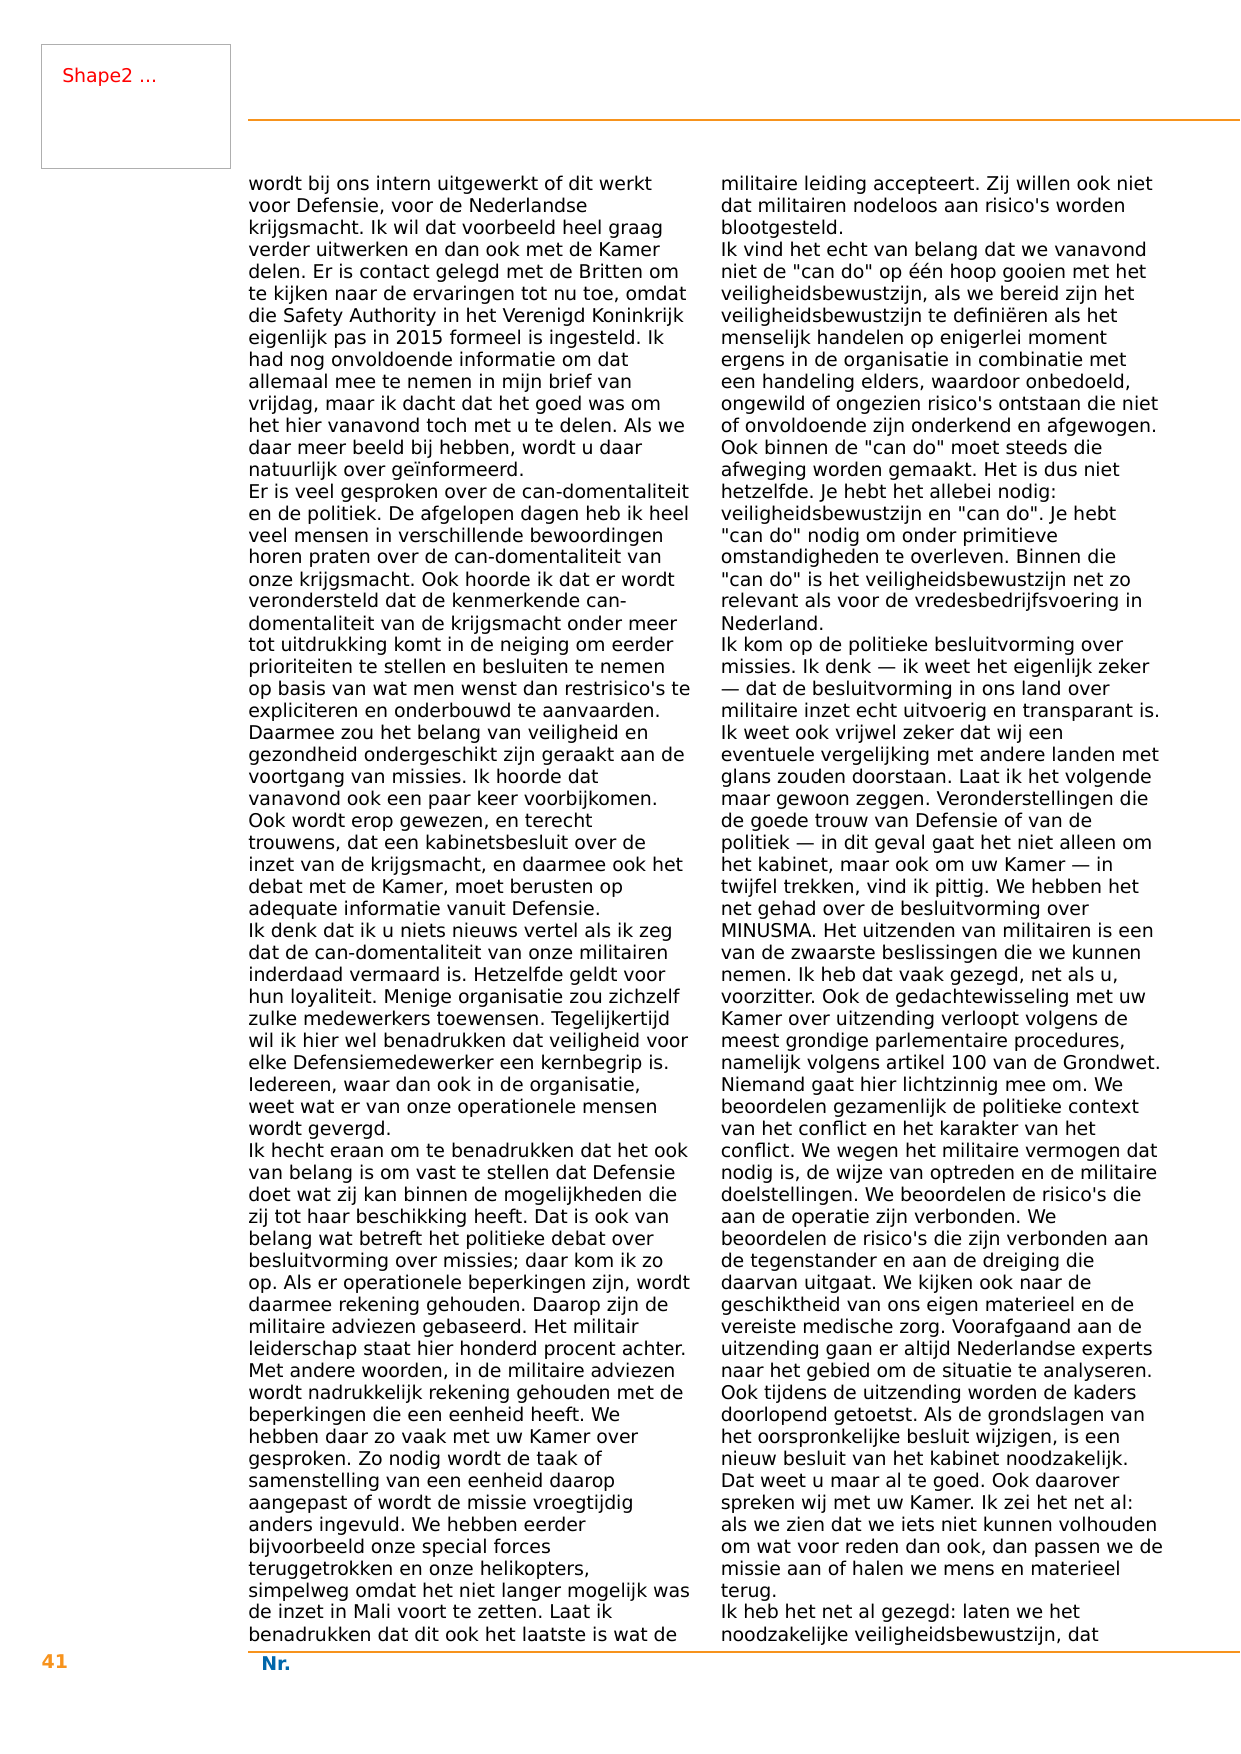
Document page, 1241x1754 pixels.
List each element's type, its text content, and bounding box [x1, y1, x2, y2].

text Er is veel gesproken over de can-domentaliteit en de politiek. De afgelopen dagen heb ik heel veel mensen in verschillende bewoordingen horen praten over de can-domentaliteit van onze krijgsmacht. Ook hoorde ik dat er wordt verondersteld dat de kenmerkende can-domentaliteit van de krijgsmacht onder meer tot uitdrukking komt in de neiging om eerder prioriteiten te stellen en besluiten te nemen op basis van wat men wenst dan restrisico's te expliciteren en onderbouwd te aanvaarden. Daarmee zou het belang van veiligheid en gezondheid ondergeschikt zijn geraakt aan de voortgang van missies. Ik hoorde dat vanavond ook een paar keer voorbijkomen. Ook wordt erop gewezen, en terecht trouwens, dat een kabinetsbesluit over de inzet van de krijgsmacht, en daarmee ook het debat met de Kamer, moet berusten op adequate informatie vanuit Defensie. [248, 481, 691, 920]
text Ik heb het net al gezegd: laten we het noodzakelijke veiligheidsbewustzijn, dat [721, 1601, 1163, 1645]
text militaire leiding accepteert. Zij willen ook niet dat militairen nodeloos aan risico's worden blootgesteld. [721, 173, 1163, 239]
text Ik denk dat ik u niets nieuws vertel als ik zeg dat de can-domentaliteit van onze militairen inderdaad vermaard is. Hetzelfde geldt voor hun loyaliteit. Menige organisatie zou zichzelf zulke medewerkers toewensen. Tegelijkertijd wil ik hier wel benadrukken dat veiligheid voor elke Defensiemedewerker een kernbegrip is. Iedereen, waar dan ook in de organisatie, weet wat er van onze operationele mensen wordt gevergd. [248, 920, 691, 1140]
text wordt bij ons intern uitgewerkt of dit werkt voor Defensie, voor de Nederlandse krijgsmacht. Ik wil dat voorbeeld heel graag verder uitwerken en dan ook met de Kamer delen. Er is contact gelegd met de Britten om te kijken naar de ervaringen tot nu toe, omdat die Safety Authority in het Verenigd Koninkrijk eigenlijk pas in 2015 formeel is ingesteld. Ik had nog onvoldoende informatie om dat allemaal mee te nemen in mijn brief van vrijdag, maar ik dacht dat het goed was om het hier vanavond toch met u te delen. Als we daar meer beeld bij hebben, wordt u daar natuurlijk over geïnformeerd. [248, 173, 691, 481]
text Ik vind het echt van belang dat we vanavond niet de "can do" op één hoop gooien met het veiligheidsbewustzijn, als we bereid zijn het veiligheidsbewustzijn te definiëren als het menselijk handelen op enigerlei moment ergens in de organisatie in combinatie met een handeling elders, waardoor onbedoeld, ongewild of ongezien risico's ontstaan die niet of onvoldoende zijn onderkend en afgewogen. Ook binnen de "can do" moet steeds die afweging worden gemaakt. Het is dus niet hetzelfde. Je hebt het allebei nodig: veiligheidsbewustzijn en "can do". Je hebt "can do" nodig om onder primitieve omstandigheden te overleven. Binnen die "can do" is het veiligheidsbewustzijn net zo relevant als voor de vredesbedrijfsvoering in Nederland. [721, 239, 1163, 634]
text Ik kom op de politieke besluitvorming over missies. Ik denk — ik weet het eigenlijk zeker — dat de besluitvorming in ons land over militaire inzet echt uitvoerig en transparant is. Ik weet ook vrijwel zeker dat wij een eventuele vergelijking met andere landen met glans zouden doorstaan. Laat ik het volgende maar gewoon zeggen. Veronderstellingen die de goede trouw van Defensie of van de politiek — in dit geval gaat het niet alleen om het kabinet, maar ook om uw Kamer — in twijfel trekken, vind ik pittig. We hebben het net gehad over de besluitvorming over MINUSMA. Het uitzenden van militairen is een van de zwaarste beslissingen die we kunnen nemen. Ik heb dat vaak gezegd, net als u, voorzitter. Ook de gedachtewisseling met uw Kamer over uitzending verloopt volgens de meest grondige parlementaire procedures, namelijk volgens artikel 100 van de Grondwet. Niemand gaat hier lichtzinnig mee om. We beoordelen gezamenlijk de politieke context van het conflict en het karakter van het conflict. We wegen het militaire vermogen dat nodig is, de wijze van optreden en de militaire doelstellingen. We beoordelen de risico's die aan de operatie zijn verbonden. We beoordelen de risico's die zijn verbonden aan de tegenstander en aan de dreiging die daarvan uitgaat. We kijken ook naar de geschiktheid van ons eigen materieel en de vereiste medische zorg. Voorafgaand aan de uitzending gaan er altijd Nederlandse experts naar het gebied om de situatie te analyseren. Ook tijdens de uitzending worden de kaders doorlopend getoetst. Als de grondslagen van het oorspronkelijke besluit wijzigen, is een nieuw besluit van het kabinet noodzakelijk. Dat weet u maar al te goed. Ook daarover spreken wij met uw Kamer. Ik zei het net al: als we zien dat we iets niet kunnen volhouden om wat voor reden dan ook, dan passen we de missie aan of halen we mens en materieel terug. [721, 634, 1163, 1601]
text Ik hecht eraan om te benadrukken dat het ook van belang is om vast te stellen dat Defensie doet wat zij kan binnen de mogelijkheden die zij tot haar beschikking heeft. Dat is ook van belang wat betreft het politieke debat over besluitvorming over missies; daar kom ik zo op. Als er operationele beperkingen zijn, wordt daarmee rekening gehouden. Daarop zijn de militaire adviezen gebaseerd. Het militair leiderschap staat hier honderd procent achter. Met andere woorden, in de militaire adviezen wordt nadrukkelijk rekening gehouden met de beperkingen die een eenheid heeft. We hebben daar zo vaak met uw Kamer over gesproken. Zo nodig wordt de taak of samenstelling van een eenheid daarop aangepast of wordt de missie vroegtijdig anders ingevuld. We hebben eerder bijvoorbeeld onze special forces teruggetrokken en onze helikopters, simpelweg omdat het niet langer mogelijk was de inzet in Mali voort te zetten. Laat ik benadrukken dat dit ook het laatste is wat de [248, 1140, 691, 1645]
